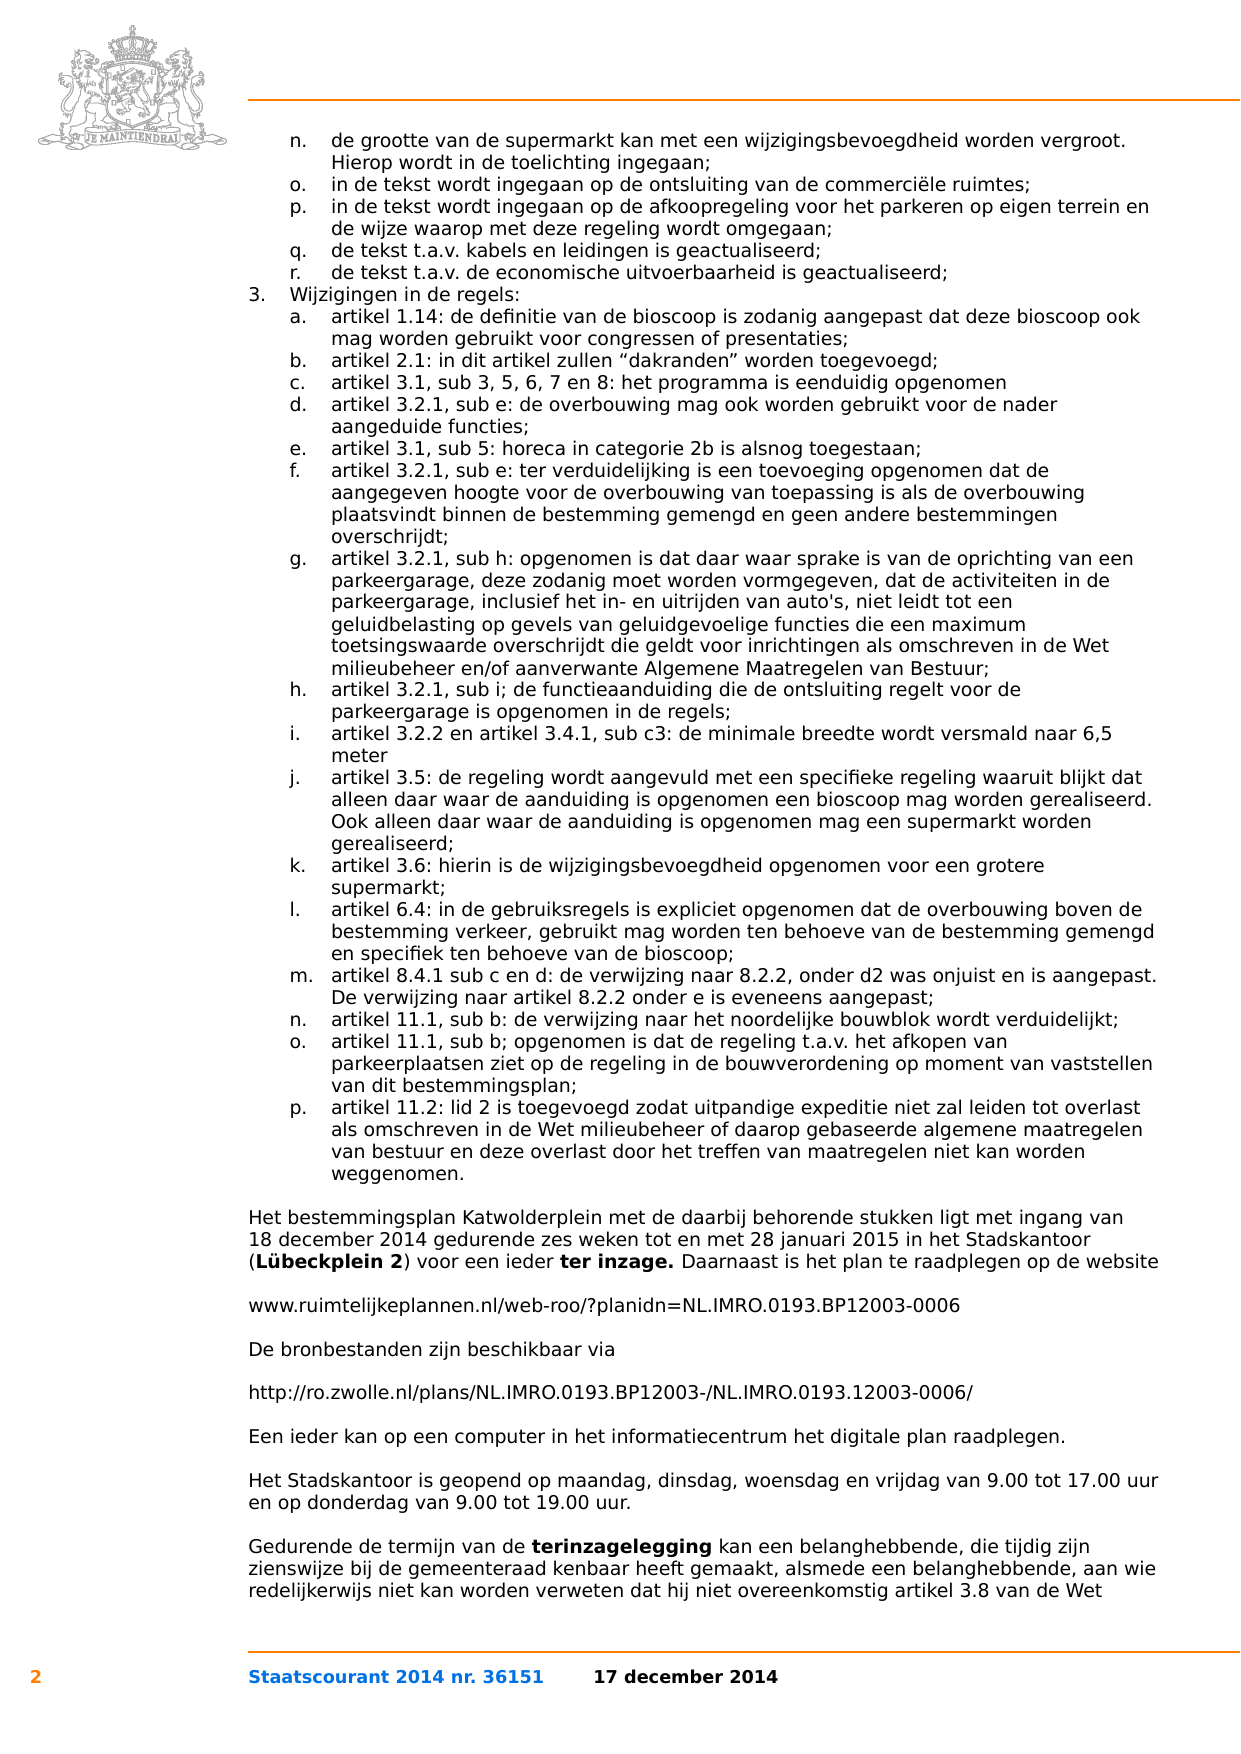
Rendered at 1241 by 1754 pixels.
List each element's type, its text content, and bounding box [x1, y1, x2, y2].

text l. artikel 6.4: in de gebruiksregels is expliciet opgenomen dat de overbouwing boven de bestemming verkeer, gebruikt mag worden ten behoeve van de bestemming gemengd en specifiek ten behoeve van de bioscoop; [289, 899, 1163, 965]
text d. artikel 3.2.1, sub e: de overbouwing mag ook worden gebruikt voor de nader aangeduide functies; [289, 394, 1163, 438]
text f. artikel 3.2.1, sub e: ter verduidelijking is een toevoeging opgenomen dat de aangegeven hoogte voor de overbouwing van toepassing is als de overbouwing plaatsvindt binnen de bestemming gemengd en geen andere bestemmingen overschrijdt; [289, 459, 1163, 547]
text m. artikel 8.4.1 sub c en d: de verwijzing naar 8.2.2, onder d2 was onjuist en is aangepast. De verwijzing naar artikel 8.2.2 onder e is eveneens aangepast; [289, 965, 1163, 1009]
text j. artikel 3.5: de regeling wordt aangevuld met een specifieke regeling waaruit blijkt dat alleen daar waar de aanduiding is opgenomen een bioscoop mag worden gerealiseerd. Ook alleen daar waar de aanduiding is opgenomen mag een supermarkt worden gerealiseerd; [289, 767, 1163, 855]
text b. artikel 2.1: in dit artikel zullen “dakranden” worden toegevoegd; [289, 350, 1163, 372]
text i. artikel 3.2.2 en artikel 3.4.1, sub c3: de minimale breedte wordt versmald naar 6,5 meter [289, 723, 1163, 767]
text Een ieder kan op een computer in het informatiecentrum het digitale plan raadplegen. [248, 1426, 1163, 1448]
text De bronbestanden zijn beschikbaar via [248, 1338, 1163, 1360]
text c. artikel 3.1, sub 3, 5, 6, 7 en 8: het programma is eenduidig opgenomen [289, 372, 1163, 394]
text a. artikel 1.14: de definitie van de bioscoop is zodanig aangepast dat deze bioscoop ook mag worden gebruikt voor congressen of presentaties; [289, 306, 1163, 350]
text o. in de tekst wordt ingegaan op de ontsluiting van de commerciële ruimtes; [289, 174, 1163, 196]
text q. de tekst t.a.v. kabels en leidingen is geactualiseerd; [289, 240, 1163, 262]
text n. de grootte van de supermarkt kan met een wijzigingsbevoegdheid worden vergroot. Hierop wordt in de toelichting ingegaan; [289, 130, 1163, 174]
text 3. Wijzigingen in de regels: [248, 284, 1163, 306]
text Het Stadskantoor is geopend op maandag, dinsdag, woensdag en vrijdag van 9.00 tot 17.00 uur en op donderdag van 9.00 tot 19.00 uur. [248, 1470, 1163, 1514]
text Gedurende de termijn van de terinzagelegging kan een belanghebbende, die tijdig zijn zienswijze bij de gemeenteraad kenbaar heeft gemaakt, alsmede een belanghebbende, aan wie redelijkerwijs niet kan worden verweten dat hij niet overeenkomstig artikel 3.8 van de Wet [248, 1536, 1163, 1602]
text http://ro.zwolle.nl/plans/NL.IMRO.0193.BP12003-/NL.IMRO.0193.12003-0006/ [248, 1382, 1163, 1404]
text n. artikel 11.1, sub b: de verwijzing naar het noordelijke bouwblok wordt verduidelijkt; [289, 1009, 1163, 1031]
text h. artikel 3.2.1, sub i; de functieaanduiding die de ontsluiting regelt voor de parkeergarage is opgenomen in de regels; [289, 679, 1163, 723]
picture [38, 25, 227, 150]
text Het bestemmingsplan Katwolderplein met de daarbij behorende stukken ligt met ingang van 18 december 2014 gedurende zes weken tot en met 28 januari 2015 in het Stadskantoor (Lübeckplein 2) voor een ieder ter inzage. Daarnaast is het plan te raadplegen op de website [248, 1207, 1163, 1273]
text p. artikel 11.2: lid 2 is toegevoegd zodat uitpandige expeditie niet zal leiden tot overlast als omschreven in de Wet milieubeheer of daarop gebaseerde algemene maatregelen van bestuur en deze overlast door het treffen van maatregelen niet kan worden weggenomen. [289, 1097, 1163, 1185]
text o. artikel 11.1, sub b; opgenomen is dat de regeling t.a.v. het afkopen van parkeerplaatsen ziet op de regeling in de bouwverordening op moment van vaststellen van dit bestemmingsplan; [289, 1031, 1163, 1097]
text www.ruimtelijkeplannen.nl/web-roo/?planidn=NL.IMRO.0193.BP12003-0006 [248, 1294, 1163, 1317]
text e. artikel 3.1, sub 5: horeca in categorie 2b is alsnog toegestaan; [289, 438, 1163, 459]
text p. in de tekst wordt ingegaan op de afkoopregeling voor het parkeren op eigen terrein en de wijze waarop met deze regeling wordt omgegaan; [289, 196, 1163, 240]
text k. artikel 3.6: hierin is de wijzigingsbevoegdheid opgenomen voor een grotere supermarkt; [289, 855, 1163, 899]
text g. artikel 3.2.1, sub h: opgenomen is dat daar waar sprake is van de oprichting van een parkeergarage, deze zodanig moet worden vormgegeven, dat de activiteiten in de parkeergarage, inclusief het in- en uitrijden van auto's, niet leidt tot een geluidbelasting op gevels van geluidgevoelige functies die een maximum toetsingswaarde overschrijdt die geldt voor inrichtingen als omschreven in de Wet milieubeheer en/of aanverwante Algemene Maatregelen van Bestuur; [289, 547, 1163, 679]
text r. de tekst t.a.v. de economische uitvoerbaarheid is geactualiseerd; [289, 262, 1163, 284]
